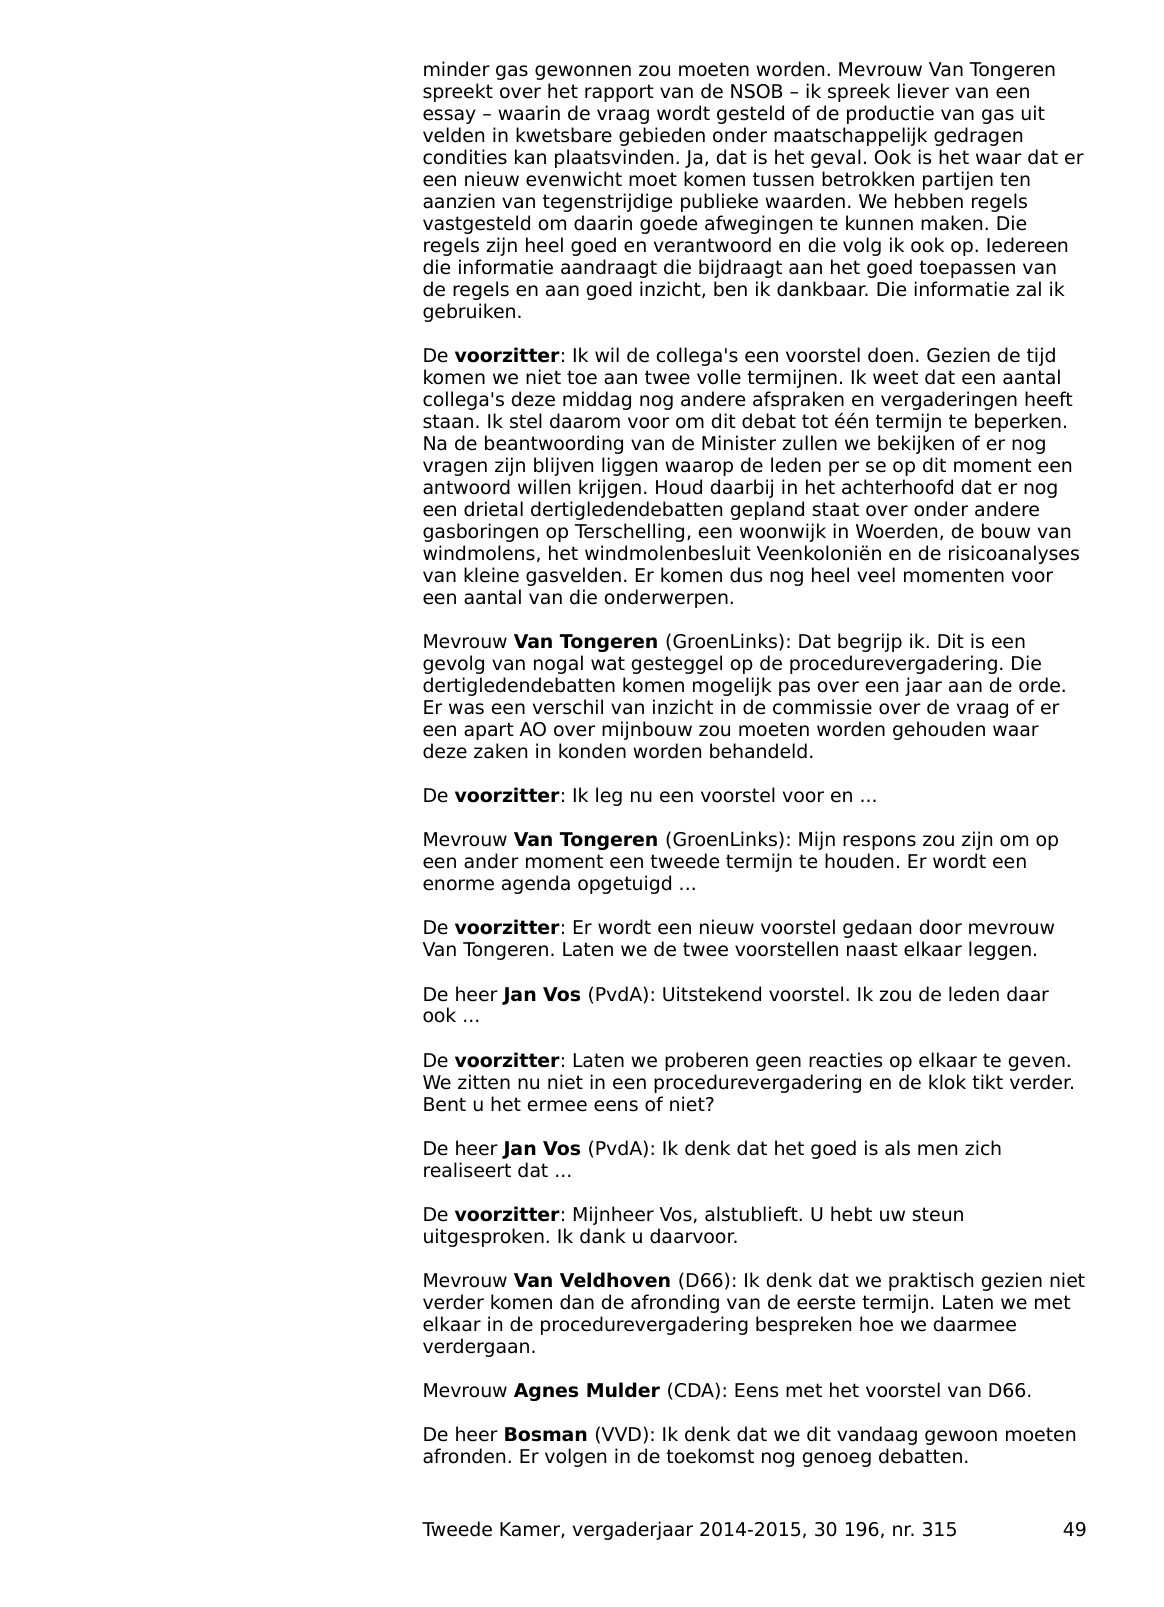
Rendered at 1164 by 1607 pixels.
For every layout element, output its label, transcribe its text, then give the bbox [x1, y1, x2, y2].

text Mevrouw Van Tongeren (GroenLinks): Dat begrijp ik. Dit is een gevolg van nogal wat gesteggel op de procedurevergadering. Die dertigledendebatten komen mogelijk pas over een jaar aan de orde. Er was een verschil van inzicht in de commissie over de vraag of er een apart AO over mijnbouw zou moeten worden gehouden waar deze zaken in konden worden behandeld. [422, 631, 1087, 763]
text Mevrouw Van Tongeren (GroenLinks): Mijn respons zou zijn om op een ander moment een tweede termijn te houden. Er wordt een enorme agenda opgetuigd ... [422, 829, 1087, 895]
text De voorzitter: Ik leg nu een voorstel voor en ... [422, 785, 1087, 807]
text De voorzitter: Laten we proberen geen reacties op elkaar te geven. We zitten nu niet in een procedurevergadering en de klok tikt verder. Bent u het ermee eens of niet? [422, 1049, 1087, 1116]
text De heer Jan Vos (PvdA): Uitstekend voorstel. Ik zou de leden daar ook ... [422, 983, 1087, 1027]
text De heer Bosman (VVD): Ik denk dat we dit vandaag gewoon moeten afronden. Er volgen in de toekomst nog genoeg debatten. [422, 1424, 1087, 1468]
text minder gas gewonnen zou moeten worden. Mevrouw Van Tongeren spreekt over het rapport van de NSOB – ik spreek liever van een essay – waarin de vraag wordt gesteld of de productie van gas uit velden in kwetsbare gebieden onder maatschappelijk gedragen condities kan plaatsvinden. Ja, dat is het geval. Ook is het waar dat er een nieuw evenwicht moet komen tussen betrokken partijen ten aanzien van tegenstrijdige publieke waarden. We hebben regels vastgesteld om daarin goede afwegingen te kunnen maken. Die regels zijn heel goed en verantwoord en die volg ik ook op. Iedereen die informatie aandraagt die bijdraagt aan het goed toepassen van de regels en aan goed inzicht, ben ik dankbaar. Die informatie zal ik gebruiken. [422, 59, 1087, 323]
text Mevrouw Agnes Mulder (CDA): Eens met het voorstel van D66. [422, 1380, 1087, 1402]
text De heer Jan Vos (PvdA): Ik denk dat het goed is als men zich realiseert dat ... [422, 1138, 1087, 1182]
text De voorzitter: Ik wil de collega's een voorstel doen. Gezien de tijd komen we niet toe aan twee volle termijnen. Ik weet dat een aantal collega's deze middag nog andere afspraken en vergaderingen heeft staan. Ik stel daarom voor om dit debat tot één termijn te beperken. Na de beantwoording van de Minister zullen we bekijken of er nog vragen zijn blijven liggen waarop de leden per se op dit moment een antwoord willen krijgen. Houd daarbij in het achterhoofd dat er nog een drietal dertigledendebatten gepland staat over onder andere gasboringen op Terschelling, een woonwijk in Woerden, de bouw van windmolens, het windmolenbesluit Veenkoloniën en de risicoanalyses van kleine gasvelden. Er komen dus nog heel veel momenten voor een aantal van die onderwerpen. [422, 345, 1087, 609]
text De voorzitter: Mijnheer Vos, alstublieft. U hebt uw steun uitgesproken. Ik dank u daarvoor. [422, 1204, 1087, 1248]
text Mevrouw Van Veldhoven (D66): Ik denk dat we praktisch gezien niet verder komen dan de afronding van de eerste termijn. Laten we met elkaar in de procedurevergadering bespreken hoe we daarmee verdergaan. [422, 1270, 1087, 1358]
text De voorzitter: Er wordt een nieuw voorstel gedaan door mevrouw Van Tongeren. Laten we de twee voorstellen naast elkaar leggen. [422, 917, 1087, 961]
